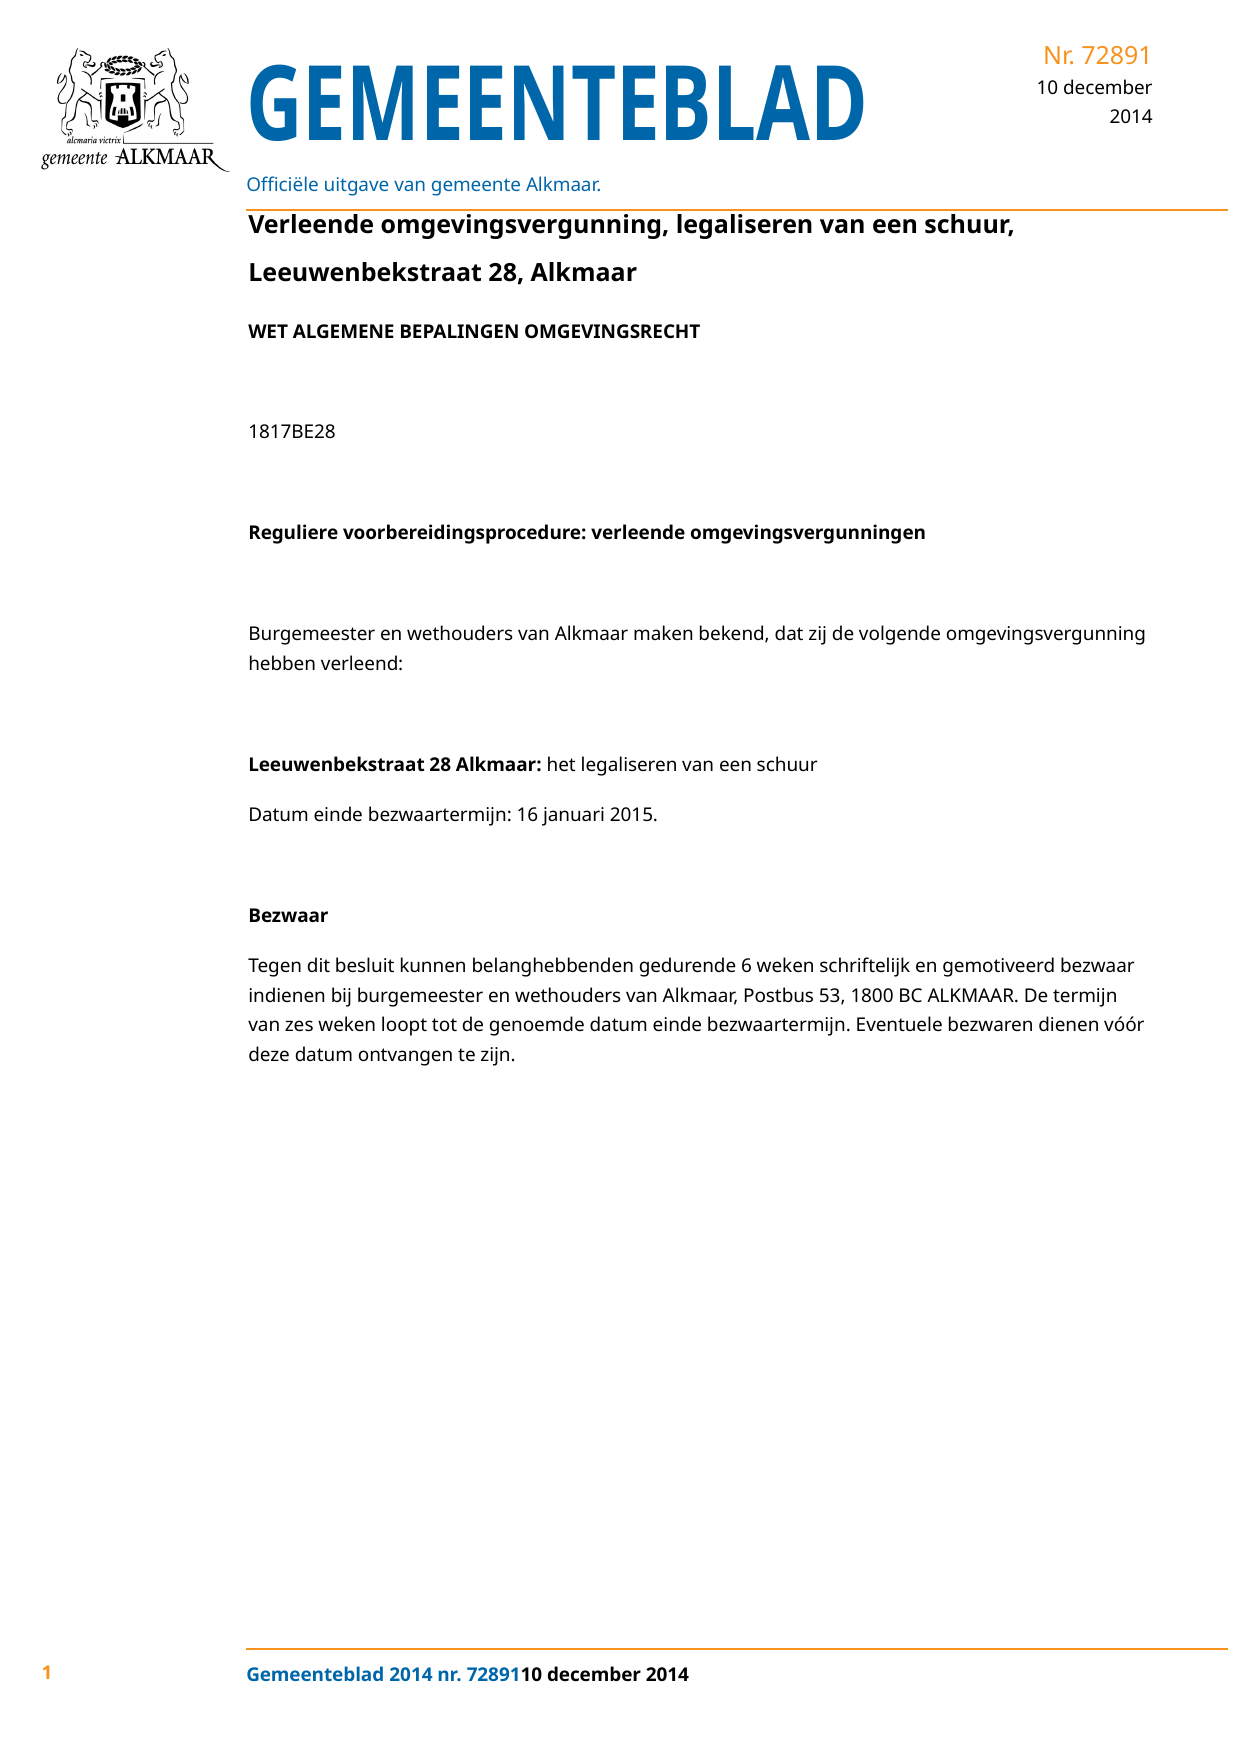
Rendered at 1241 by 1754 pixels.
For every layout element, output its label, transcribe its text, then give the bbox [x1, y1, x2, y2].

text WET ALGEMENE BEPALINGEN OMGEVINGSRECHT [248, 318, 1152, 344]
text Tegen dit besluit kunnen belanghebbenden gedurende 6 weken schriftelijk en gemotiveerd bezwaar indienen bij burgemeester en wethouders van Alkmaar, Postbus 53, 1800 BC ALKMAAR. De termijn van zes weken loopt tot de genoemde datum einde bezwaartermijn. Eventuele bezwaren dienen vóór deze datum ontvangen te zijn. [248, 952, 1152, 1067]
text Verleende omgevingsvergunning, legaliseren van een schuur, Leeuwenbekstraat 28, Alkmaar [248, 211, 1152, 288]
text 1817BE28 [248, 419, 1152, 444]
text Leeuwenbekstraat 28 Alkmaar: het legaliseren van een schuur [248, 751, 1152, 777]
text Bezwaar [248, 902, 1152, 928]
text Datum einde bezwaartermijn: 16 januari 2015. [248, 801, 1152, 827]
text Burgemeester en wethouders van Alkmaar maken bekend, dat zij de volgende omgevingsvergunning hebben verleend: [248, 620, 1152, 676]
text Reguliere voorbereidingsprocedure: verleende omgevingsvergunningen [248, 519, 1152, 545]
picture [41, 47, 231, 172]
